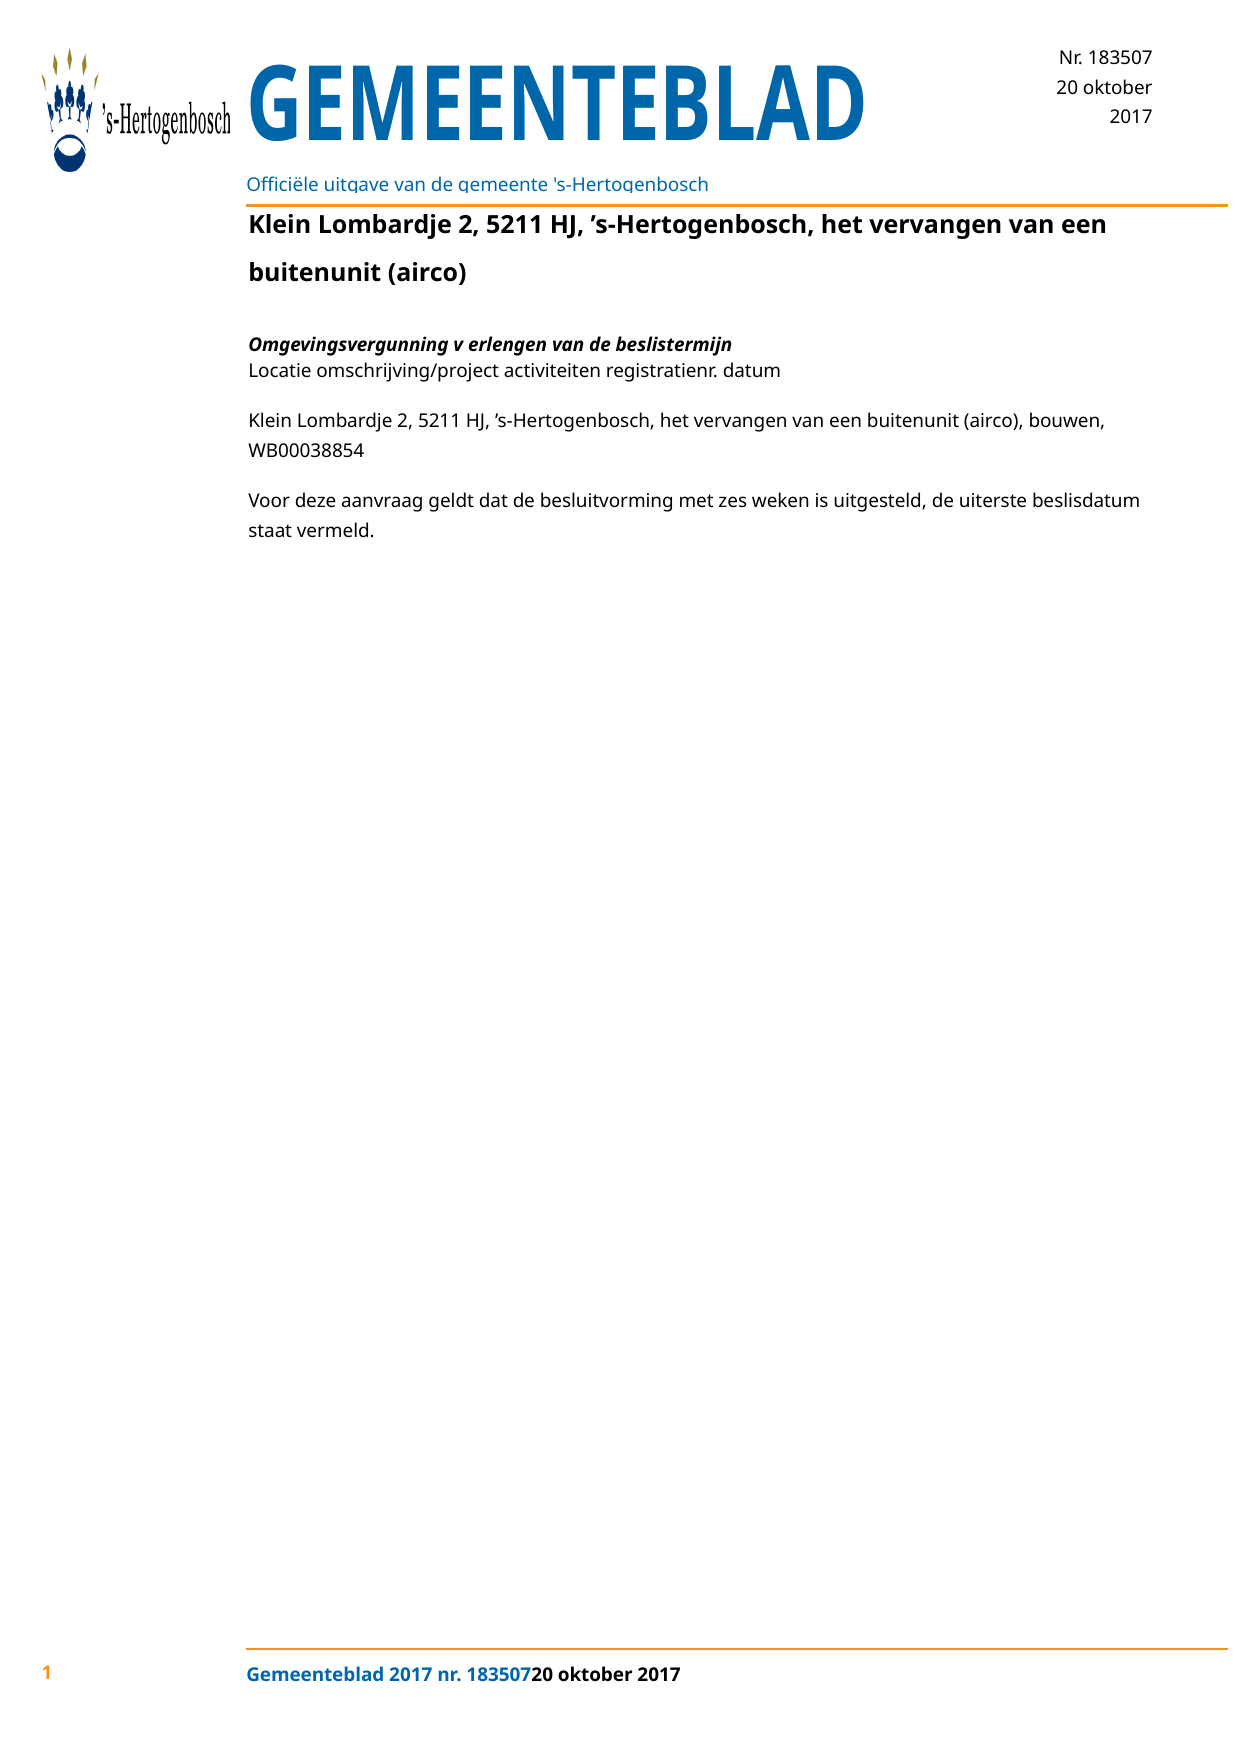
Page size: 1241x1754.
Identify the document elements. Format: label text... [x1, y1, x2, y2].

text Omgevingsvergunning v erlengen van de beslistermijn [248, 331, 1152, 357]
picture [41, 47, 231, 172]
text Locatie omschrijving/project activiteiten registratienr. datum [248, 357, 1152, 383]
text Klein Lombardje 2, 5211 HJ, ’s-Hertogenbosch, het vervangen van een buitenunit (airco) [248, 207, 1152, 288]
text Voor deze aanvraag geldt dat de besluitvorming met zes weken is uitgesteld, de uiterste beslisdatum staat vermeld. [248, 488, 1152, 543]
text Klein Lombardje 2, 5211 HJ, ’s-Hertogenbosch, het vervangen van een buitenunit (airco), bouwen, WB00038854 [248, 408, 1152, 463]
